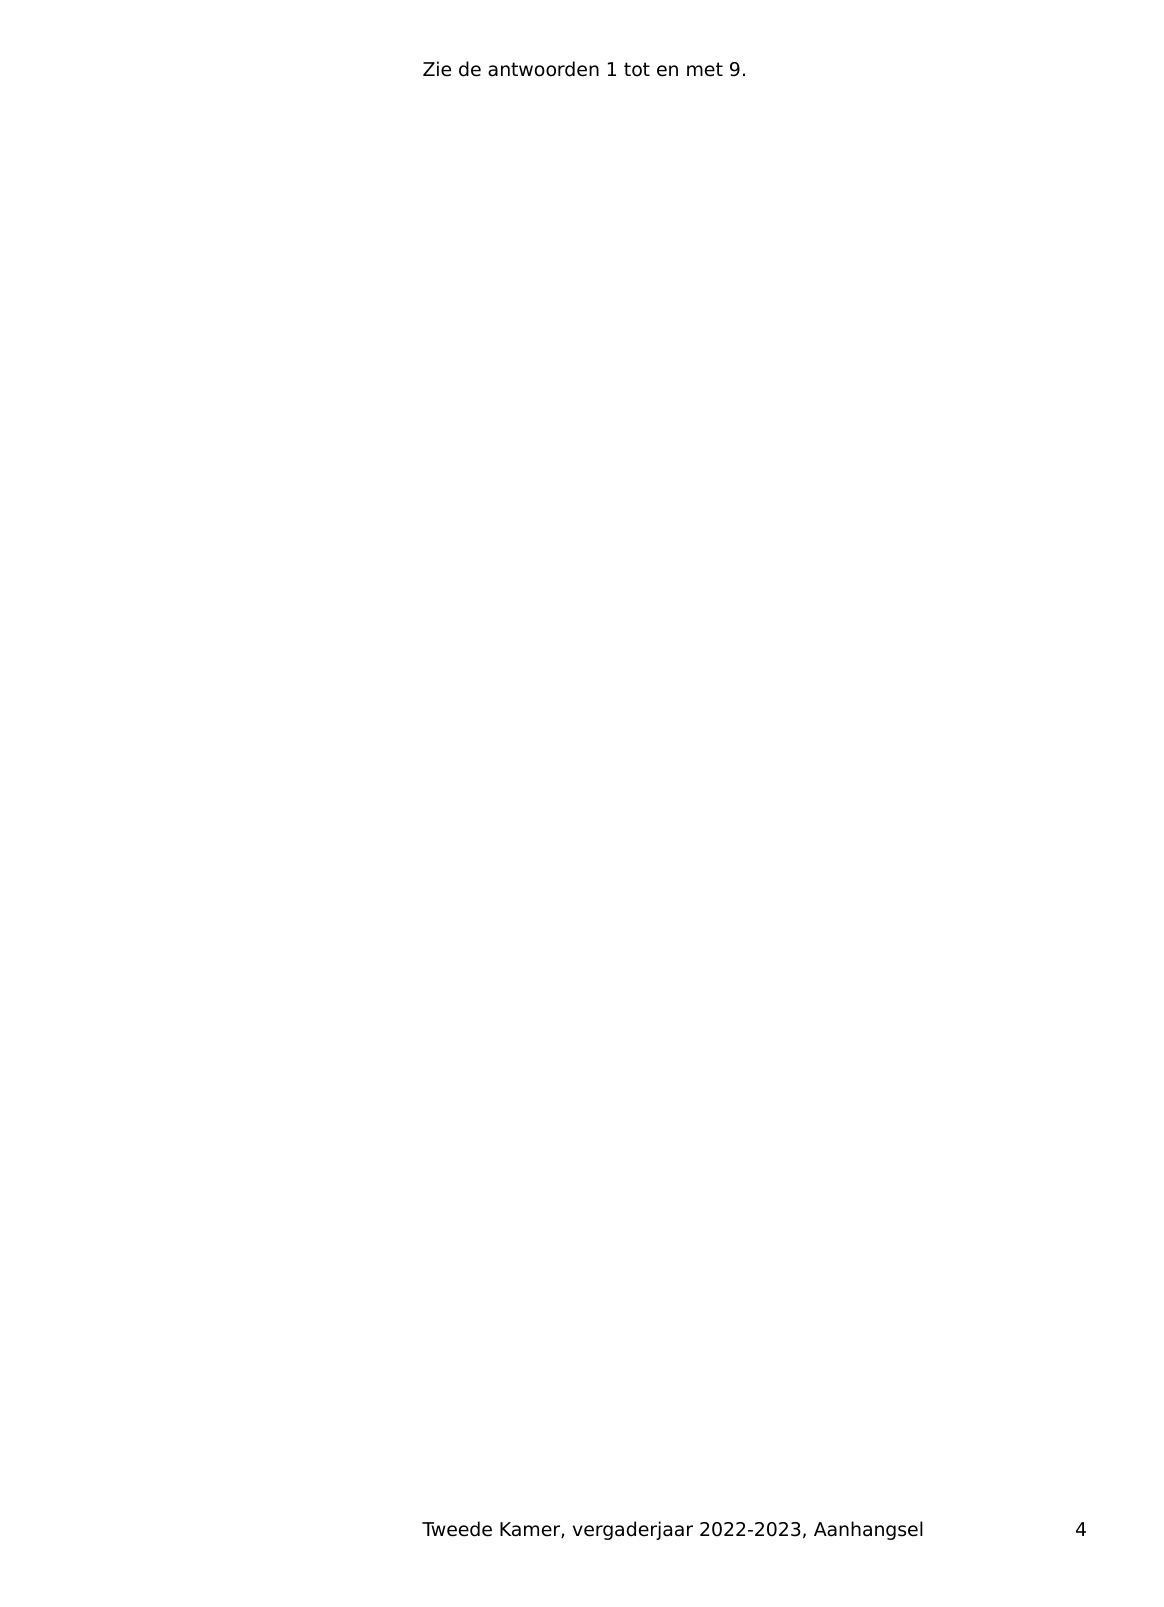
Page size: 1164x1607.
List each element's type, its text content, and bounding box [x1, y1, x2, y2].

text Zie de antwoorden 1 tot en met 9. [422, 59, 1087, 81]
